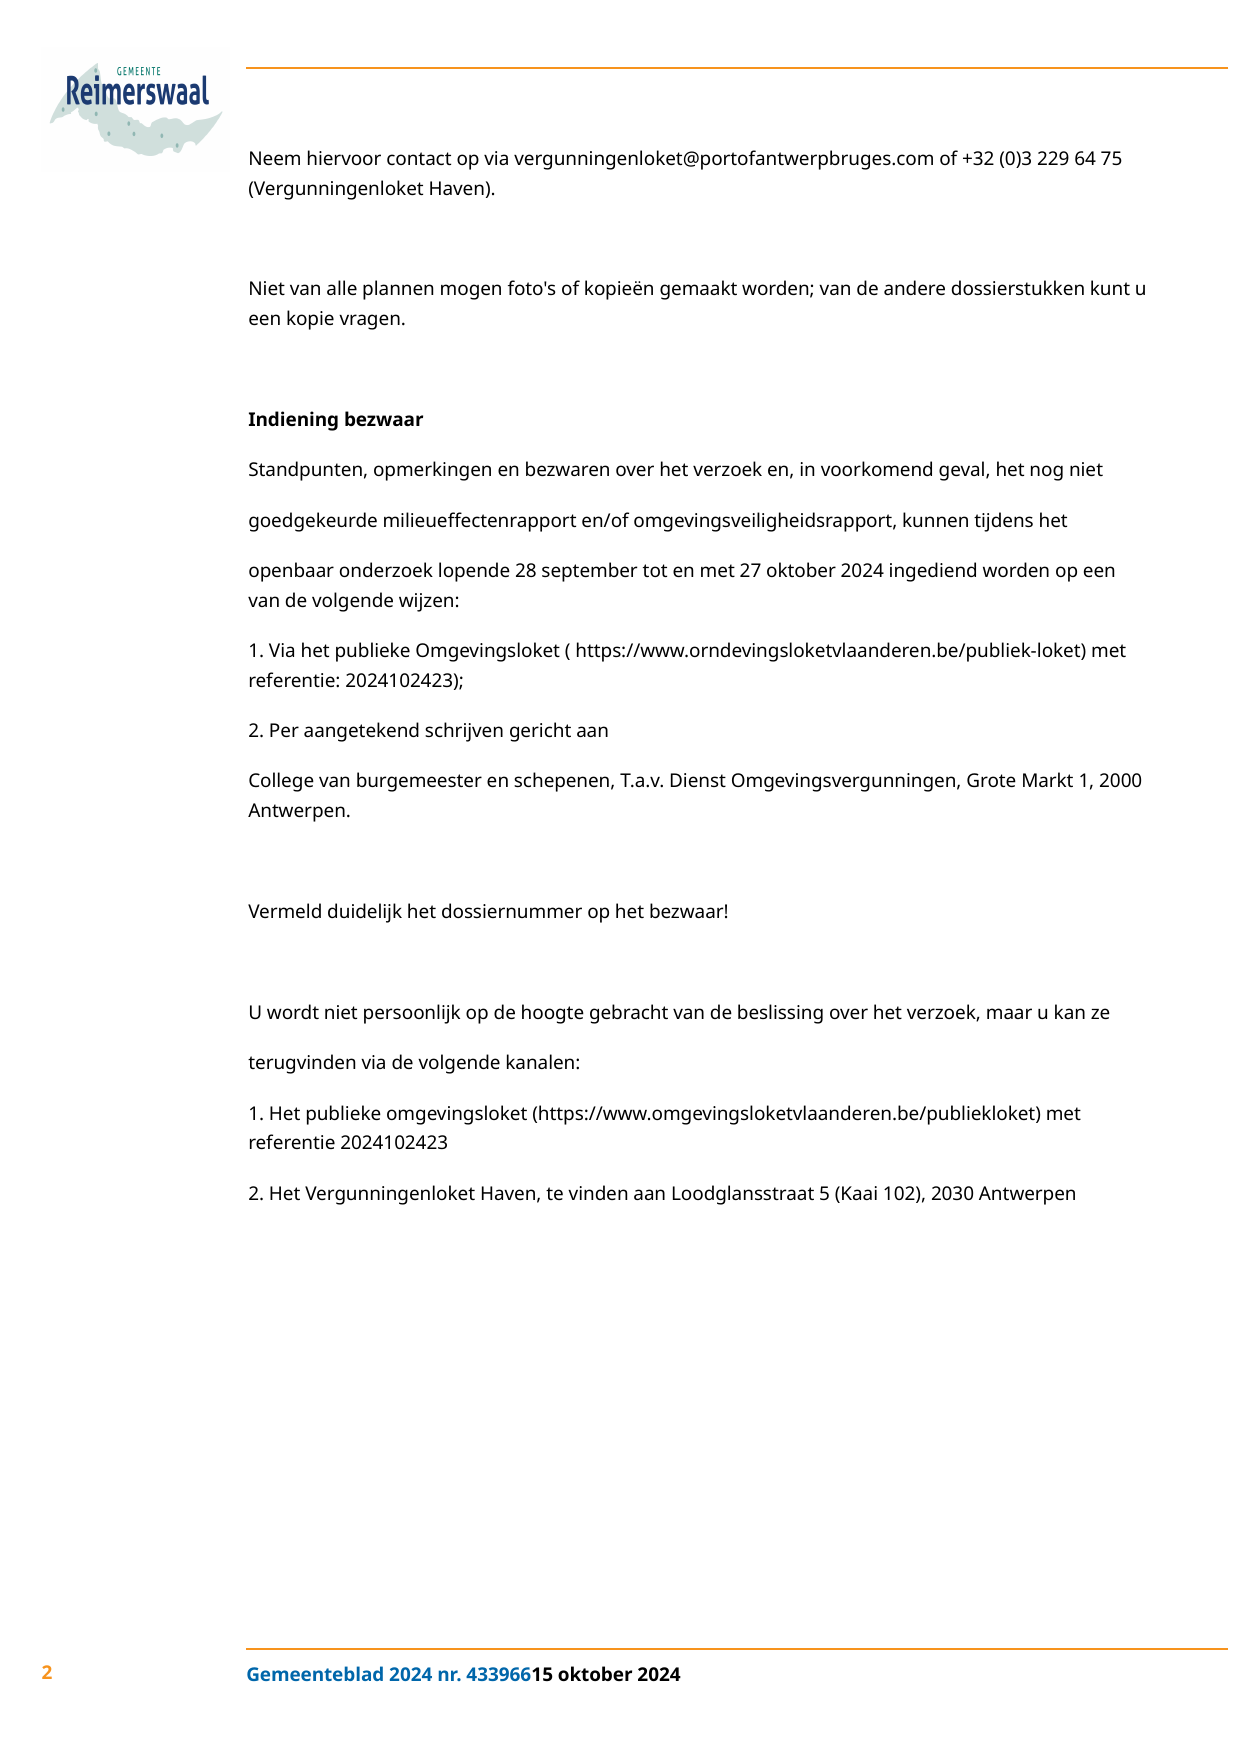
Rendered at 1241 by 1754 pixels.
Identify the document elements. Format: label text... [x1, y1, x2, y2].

text Standpunten, opmerkingen en bezwaren over het verzoek en, in voorkomend geval, het nog niet [248, 456, 1152, 482]
text College van burgemeester en schepenen, T.a.v. Dienst Omgevingsvergunningen, Grote Markt 1, 2000 Antwerpen. [248, 768, 1152, 823]
picture [41, 47, 231, 172]
text 1. Het publieke omgevingsloket (https://www.omgevingsloketvlaanderen.be/publiekloket) met referentie 2024102423 [248, 1100, 1152, 1155]
text openbaar onderzoek lopende 28 september tot en met 27 oktober 2024 ingediend worden op een van de volgende wijzen: [248, 557, 1152, 613]
text Vermeld duidelijk het dossiernummer op het bezwaar! [248, 898, 1152, 924]
text goedgekeurde milieueffectenrapport en/of omgevingsveiligheidsrapport, kunnen tijdens het [248, 507, 1152, 533]
text 2. Het Vergunningenloket Haven, te vinden aan Loodglansstraat 5 (Kaai 102), 2030 Antwerpen [248, 1180, 1152, 1206]
text U wordt niet persoonlijk op de hoogte gebracht van de beslissing over het verzoek, maar u kan ze [248, 999, 1152, 1025]
text Indiening bezwaar [248, 406, 1152, 432]
text 2. Per aangetekend schrijven gericht aan [248, 717, 1152, 743]
text Niet van alle plannen mogen foto's of kopieën gemaakt worden; van de andere dossierstukken kunt u een kopie vragen. [248, 276, 1152, 331]
text Neem hiervoor contact op via vergunningenloket@portofantwerpbruges.com of +32 (0)3 229 64 75 (Vergunningenloket Haven). [248, 145, 1152, 201]
text 1. Via het publieke Omgevingsloket ( https://www.orndevingsloketvlaanderen.be/publiek-loket) met referentie: 2024102423); [248, 637, 1152, 693]
text terugvinden via de volgende kanalen: [248, 1049, 1152, 1075]
